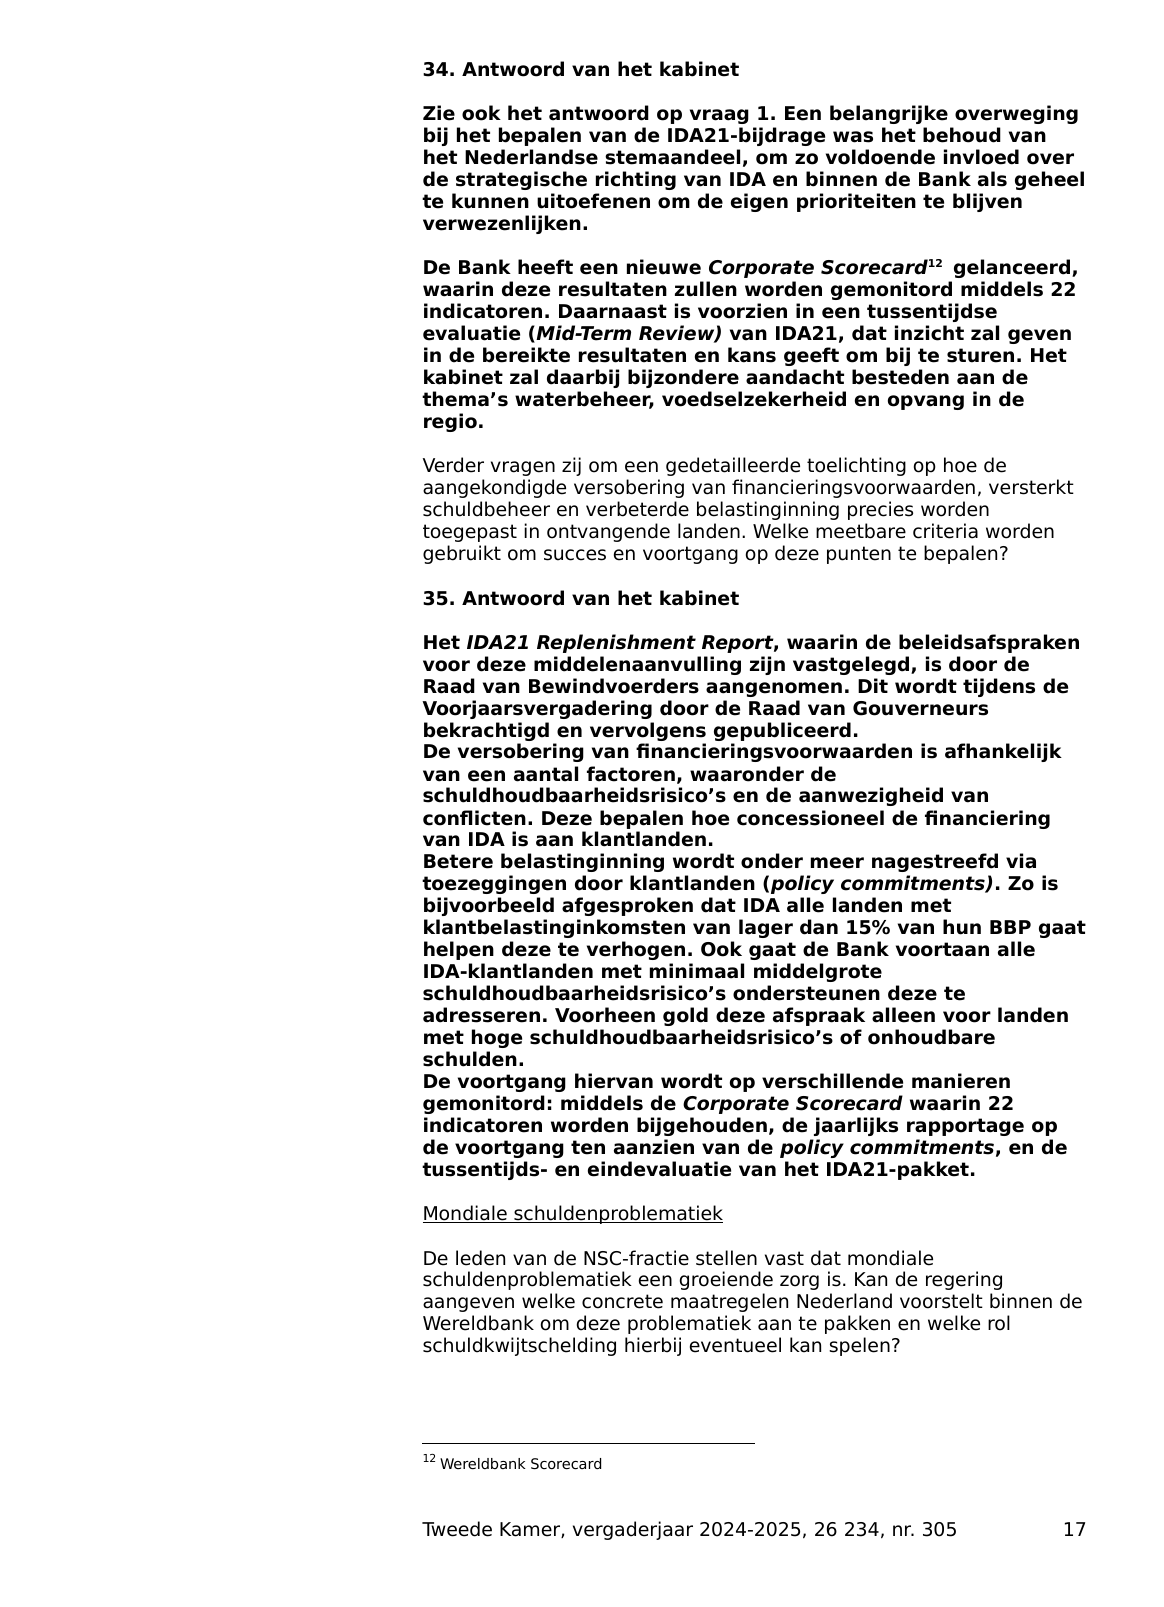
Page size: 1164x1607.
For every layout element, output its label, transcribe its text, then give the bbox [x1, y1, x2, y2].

subtitle 35. Antwoord van het kabinet [422, 587, 1087, 609]
text Wereldbank Scorecard [422, 1452, 1087, 1474]
text De Bank heeft een nieuwe Corporate Scorecard gelanceerd, waarin deze resultaten zullen worden gemonitord middels 22 indicatoren. Daarnaast is voorzien in een tussentijdse evaluatie (Mid-Term Review) van IDA21, dat inzicht zal geven in de bereikte resultaten en kans geeft om bij te sturen. Het kabinet zal daarbij bijzondere aandacht besteden aan de thema’s waterbeheer, voedselzekerheid en opvang in de regio. [422, 257, 1087, 433]
text De leden van de NSC-fractie stellen vast dat mondiale schuldenproblematiek een groeiende zorg is. Kan de regering aangeven welke concrete maatregelen Nederland voorstelt binnen de Wereldbank om deze problematiek aan te pakken en welke rol schuldkwijtschelding hierbij eventueel kan spelen? [422, 1247, 1087, 1357]
text Het IDA21 Replenishment Report, waarin de beleidsafspraken voor deze middelenaanvulling zijn vastgelegd, is door de Raad van Bewindvoerders aangenomen. Dit wordt tijdens de Voorjaarsvergadering door de Raad van Gouverneurs bekrachtigd en vervolgens gepubliceerd. [422, 632, 1087, 741]
subtitle Mondiale schuldenproblematiek [422, 1203, 1087, 1225]
text De voortgang hiervan wordt op verschillende manieren gemonitord: middels de Corporate Scorecard waarin 22 indicatoren worden bijgehouden, de jaarlijks rapportage op de voortgang ten aanzien van de policy commitments, en de tussentijds- en eindevaluatie van het IDA21-pakket. [422, 1071, 1087, 1181]
text Betere belastinginning wordt onder meer nagestreefd via toezeggingen door klantlanden (policy commitments). Zo is bijvoorbeeld afgesproken dat IDA alle landen met klantbelastinginkomsten van lager dan 15% van hun BBP gaat helpen deze te verhogen. Ook gaat de Bank voortaan alle IDA-klantlanden met minimaal middelgrote schuldhoudbaarheidsrisico’s ondersteunen deze te adresseren. Voorheen gold deze afspraak alleen voor landen met hoge schuldhoudbaarheidsrisico’s of onhoudbare schulden. [422, 851, 1087, 1071]
text De versobering van financieringsvoorwaarden is afhankelijk van een aantal factoren, waaronder de schuldhoudbaarheidsrisico’s en de aanwezigheid van conflicten. Deze bepalen hoe concessioneel de financiering van IDA is aan klantlanden. [422, 741, 1087, 851]
text Zie ook het antwoord op vraag 1. Een belangrijke overweging bij het bepalen van de IDA21-bijdrage was het behoud van het Nederlandse stemaandeel, om zo voldoende invloed over de strategische richting van IDA en binnen de Bank als geheel te kunnen uitoefenen om de eigen prioriteiten te blijven verwezenlijken. [422, 103, 1087, 235]
text Verder vragen zij om een gedetailleerde toelichting op hoe de aangekondigde versobering van financieringsvoorwaarden, versterkt schuldbeheer en verbeterde belastinginning precies worden toegepast in ontvangende landen. Welke meetbare criteria worden gebruikt om succes en voortgang op deze punten te bepalen? [422, 455, 1087, 565]
subtitle 34. Antwoord van het kabinet [422, 59, 1087, 81]
